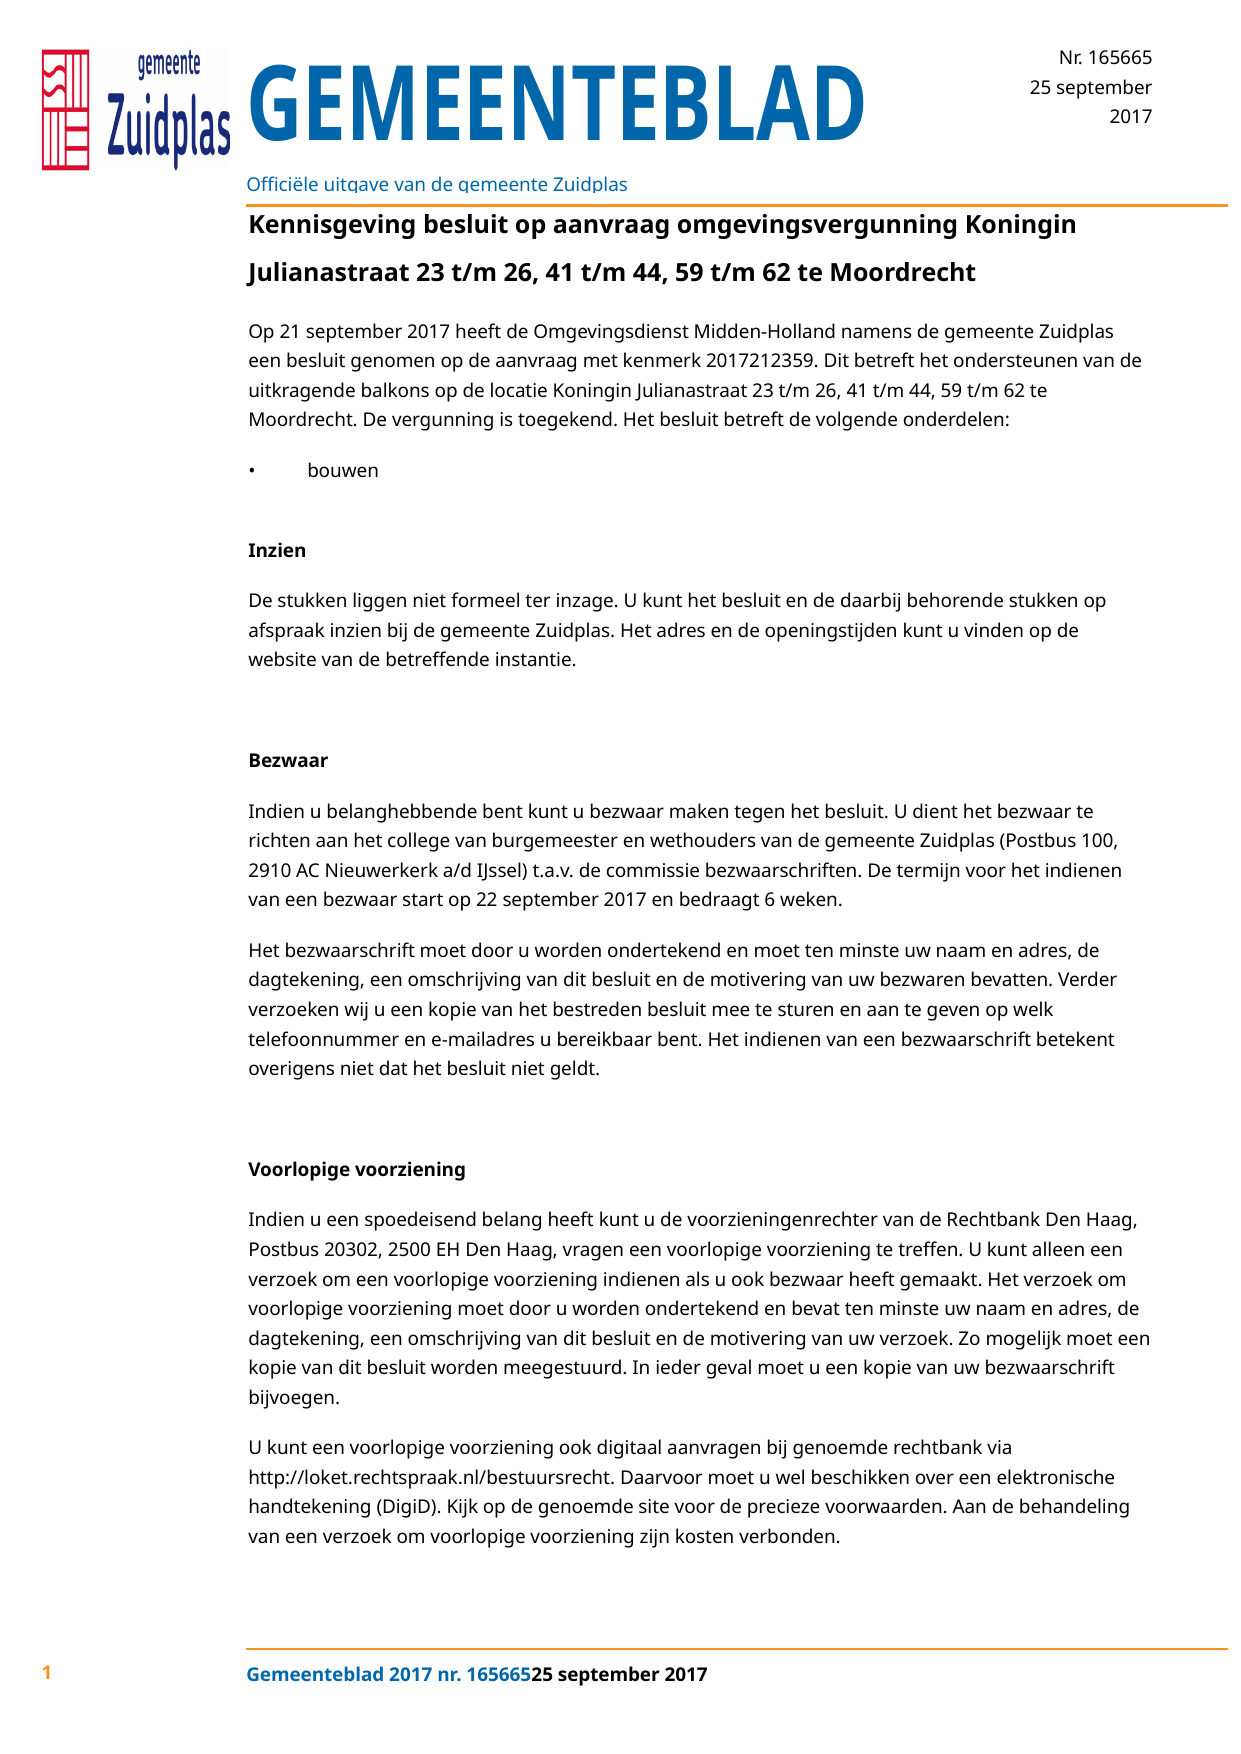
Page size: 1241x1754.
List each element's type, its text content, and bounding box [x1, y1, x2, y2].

text Indien u een spoedeisend belang heeft kunt u de voorzieningenrechter van de Rechtbank Den Haag, Postbus 20302, 2500 EH Den Haag, vragen een voorlopige voorziening te treffen. U kunt alleen een verzoek om een voorlopige voorziening indienen als u ook bezwaar heeft gemaakt. Het verzoek om voorlopige voorziening moet door u worden ondertekend en bevat ten minste uw naam en adres, de dagtekening, een omschrijving van dit besluit en de motivering van uw verzoek. Zo mogelijk moet een kopie van dit besluit worden meegestuurd. In ieder geval moet u een kopie van uw bezwaarschrift bijvoegen. [248, 1207, 1152, 1410]
text U kunt een voorlopige voorziening ook digitaal aanvragen bij genoemde rechtbank via http://loket.rechtspraak.nl/bestuursrecht. Daarvoor moet u wel beschikken over een elektronische handtekening (DigiD). Kijk op de genoemde site voor de precieze voorwaarden. Aan de behandeling van een verzoek om voorlopige voorziening zijn kosten verbonden. [248, 1434, 1152, 1549]
text Bezwaar [248, 747, 1152, 773]
text Voorlopige voorziening [248, 1156, 1152, 1182]
text Inzien [248, 537, 1152, 563]
text Op 21 september 2017 heeft de Omgevingsdienst Midden-Holland namens de gemeente Zuidplas een besluit genomen op de aanvraag met kenmerk 2017212359. Dit betreft het ondersteunen van de uitkragende balkons op de locatie Koningin Julianastraat 23 t/m 26, 41 t/m 44, 59 t/m 62 te Moordrecht. De vergunning is toegekend. Het besluit betreft de volgende onderdelen: [248, 318, 1152, 432]
picture [41, 47, 231, 172]
text De stukken liggen niet formeel ter inzage. U kunt het besluit en de daarbij behorende stukken op afspraak inzien bij de gemeente Zuidplas. Het adres en de openingstijden kunt u vinden op de website van de betreffende instantie. [248, 587, 1152, 672]
text Het bezwaarschrift moet door u worden ondertekend en moet ten minste uw naam en adres, de dagtekening, een omschrijving van dit besluit en de motivering van uw bezwaren bevatten. Verder verzoeken wij u een kopie van het bestreden besluit mee te sturen en aan te geven op welk telefoonnummer en e-mailadres u bereikbaar bent. Het indienen van een bezwaarschrift betekent overigens niet dat het besluit niet geldt. [248, 937, 1152, 1081]
text Kennisgeving besluit op aanvraag omgevingsvergunning Koningin Julianastraat 23 t/m 26, 41 t/m 44, 59 t/m 62 te Moordrecht [248, 207, 1152, 288]
list bouwen [248, 457, 1152, 483]
text Indien u belanghebbende bent kunt u bezwaar maken tegen het besluit. U dient het bezwaar te richten aan het college van burgemeester en wethouders van de gemeente Zuidplas (Postbus 100, 2910 AC Nieuwerkerk a/d IJssel) t.a.v. de commissie bezwaarschriften. De termijn voor het indienen van een bezwaar start op 22 september 2017 en bedraagt 6 weken. [248, 798, 1152, 912]
